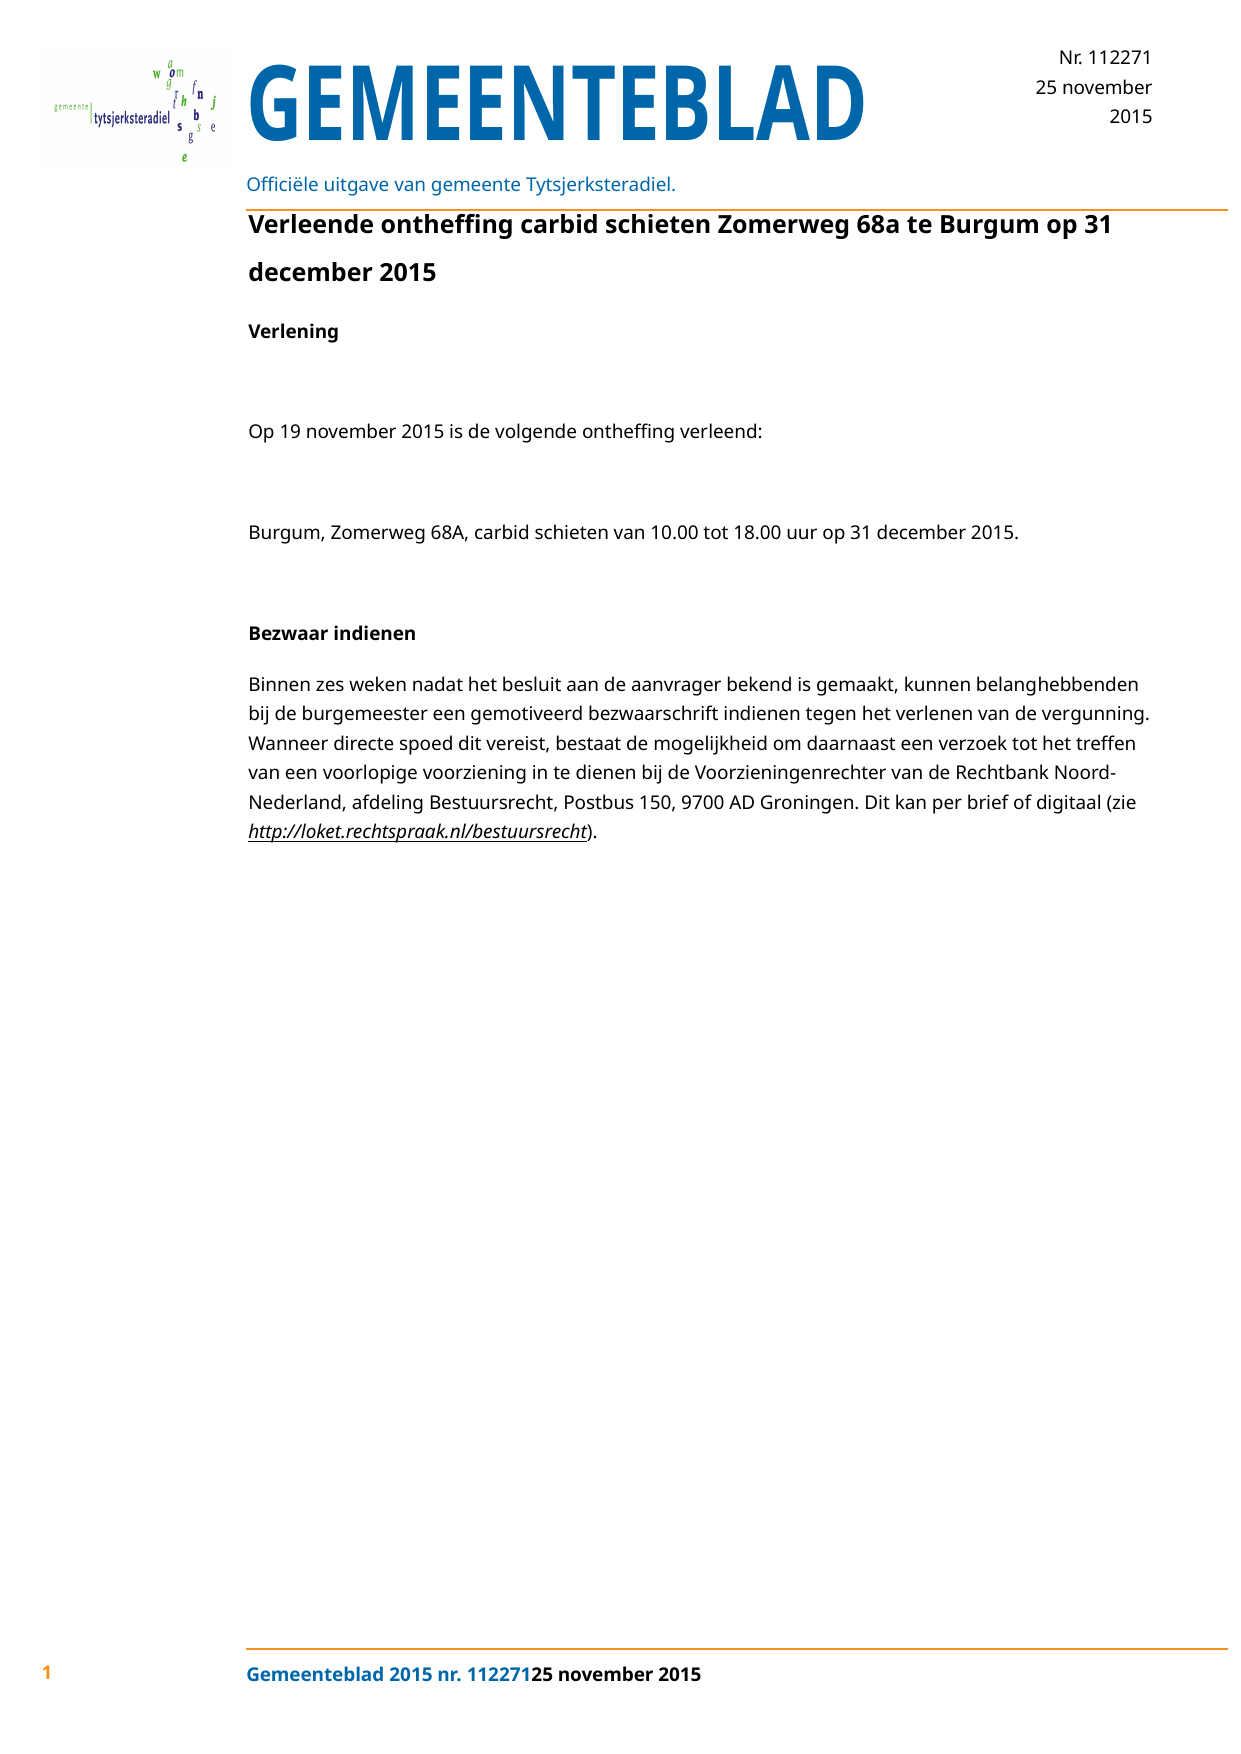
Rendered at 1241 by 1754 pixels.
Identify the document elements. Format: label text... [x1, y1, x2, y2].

text Verleende ontheffing carbid schieten Zomerweg 68a te Burgum op 31 december 2015 [248, 211, 1152, 288]
text Verlening [248, 318, 1152, 344]
text Bezwaar indienen [248, 620, 1152, 646]
text Binnen zes weken nadat het besluit aan de aanvrager bekend is gemaakt, kunnen belang­hebbenden bij de burgemeester een gemotiveerd bezwaarschrift indienen tegen het verlenen van de ver­gunning. Wanneer directe spoed dit vereist, bestaat de mogelijkheid om daarnaast een verzoek tot het treffen van een voorlopige voorziening in te dienen bij de Voorzieningenrechter van de Rechtbank Noord-Nederland, afdeling Bestuursrecht, Postbus 150, 9700 AD Groningen. Dit kan per brief of digitaal (zie http://loket.rechtspraak.nl/bestuursrecht). [248, 671, 1152, 844]
text Op 19 november 2015 is de volgende ontheffing ver­leend: [248, 419, 1152, 444]
text Burgum, Zomerweg 68A, carbid schieten van 10.00 tot 18.00 uur op 31 december 2015. [248, 519, 1152, 545]
picture [41, 47, 231, 172]
